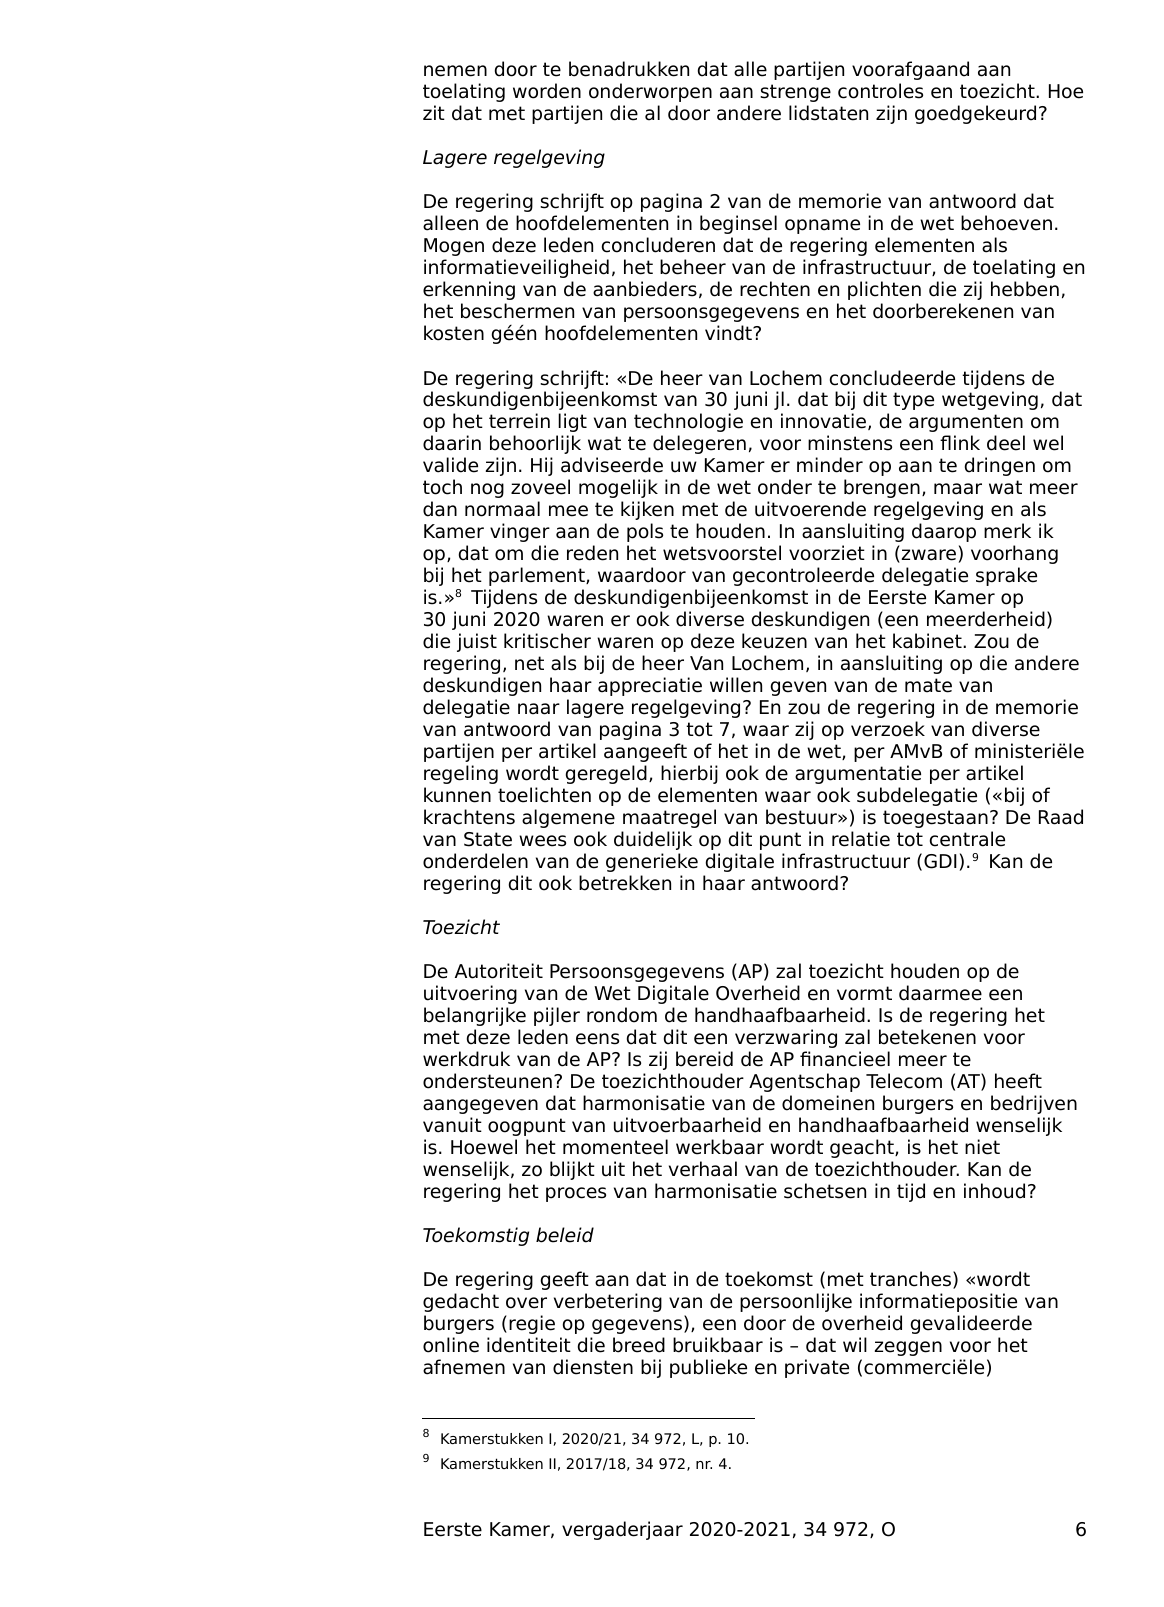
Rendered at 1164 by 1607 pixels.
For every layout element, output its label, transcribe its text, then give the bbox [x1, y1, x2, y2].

text Kamerstukken I, 2020/21, 34 972, L, p. 10. [422, 1427, 1087, 1449]
subtitle Lagere regelgeving [422, 147, 1087, 169]
text Kamerstukken II, 2017/18, 34 972, nr. 4. [422, 1452, 1087, 1474]
text De regering schrijft: «De heer van Lochem concludeerde tijdens de deskundigenbijeenkomst van 30 juni jl. dat bij dit type wetgeving, dat op het terrein ligt van technologie en innovatie, de argumenten om daarin behoorlijk wat te delegeren, voor minstens een flink deel wel valide zijn. Hij adviseerde uw Kamer er minder op aan te dringen om toch nog zoveel mogelijk in de wet onder te brengen, maar wat meer dan normaal mee te kijken met de uitvoerende regelgeving en als Kamer vinger aan de pols te houden. In aansluiting daarop merk ik op, dat om die reden het wetsvoorstel voorziet in (zware) voorhang bij het parlement, waardoor van gecontroleerde delegatie sprake is.» Tijdens de deskundigenbijeenkomst in de Eerste Kamer op 30 juni 2020 waren er ook diverse deskundigen (een meerderheid) die juist kritischer waren op deze keuzen van het kabinet. Zou de regering, net als bij de heer Van Lochem, in aansluiting op die andere deskundigen haar appreciatie willen geven van de mate van delegatie naar lagere regelgeving? En zou de regering in de memorie van antwoord van pagina 3 tot 7, waar zij op verzoek van diverse partijen per artikel aangeeft of het in de wet, per AMvB of ministeriële regeling wordt geregeld, hierbij ook de argumentatie per artikel kunnen toelichten op de elementen waar ook subdelegatie («bij of krachtens algemene maatregel van bestuur») is toegestaan? De Raad van State wees ook duidelijk op dit punt in relatie tot centrale onderdelen van de generieke digitale infrastructuur (GDI). Kan de regering dit ook betrekken in haar antwoord? [422, 367, 1087, 895]
text De regering geeft aan dat in de toekomst (met tranches) «wordt gedacht over verbetering van de persoonlijke informatiepositie van burgers (regie op gegevens), een door de overheid gevalideerde online identiteit die breed bruikbaar is – dat wil zeggen voor het afnemen van diensten bij publieke en private (commerciële) [422, 1269, 1087, 1379]
text nemen door te benadrukken dat alle partijen voorafgaand aan toelating worden onderworpen aan strenge controles en toezicht. Hoe zit dat met partijen die al door andere lidstaten zijn goedgekeurd? [422, 59, 1087, 125]
subtitle Toekomstig beleid [422, 1225, 1087, 1247]
subtitle Toezicht [422, 917, 1087, 939]
text De regering schrijft op pagina 2 van de memorie van antwoord dat alleen de hoofdelementen in beginsel opname in de wet behoeven. Mogen deze leden concluderen dat de regering elementen als informatieveiligheid, het beheer van de infrastructuur, de toelating en erkenning van de aanbieders, de rechten en plichten die zij hebben, het beschermen van persoonsgegevens en het doorberekenen van kosten géén hoofdelementen vindt? [422, 191, 1087, 345]
text De Autoriteit Persoonsgegevens (AP) zal toezicht houden op de uitvoering van de Wet Digitale Overheid en vormt daarmee een belangrijke pijler rondom de handhaafbaarheid. Is de regering het met deze leden eens dat dit een verzwaring zal betekenen voor werkdruk van de AP? Is zij bereid de AP financieel meer te ondersteunen? De toezichthouder Agentschap Telecom (AT) heeft aangegeven dat harmonisatie van de domeinen burgers en bedrijven vanuit oogpunt van uitvoerbaarheid en handhaafbaarheid wenselijk is. Hoewel het momenteel werkbaar wordt geacht, is het niet wenselijk, zo blijkt uit het verhaal van de toezichthouder. Kan de regering het proces van harmonisatie schetsen in tijd en inhoud? [422, 961, 1087, 1203]
